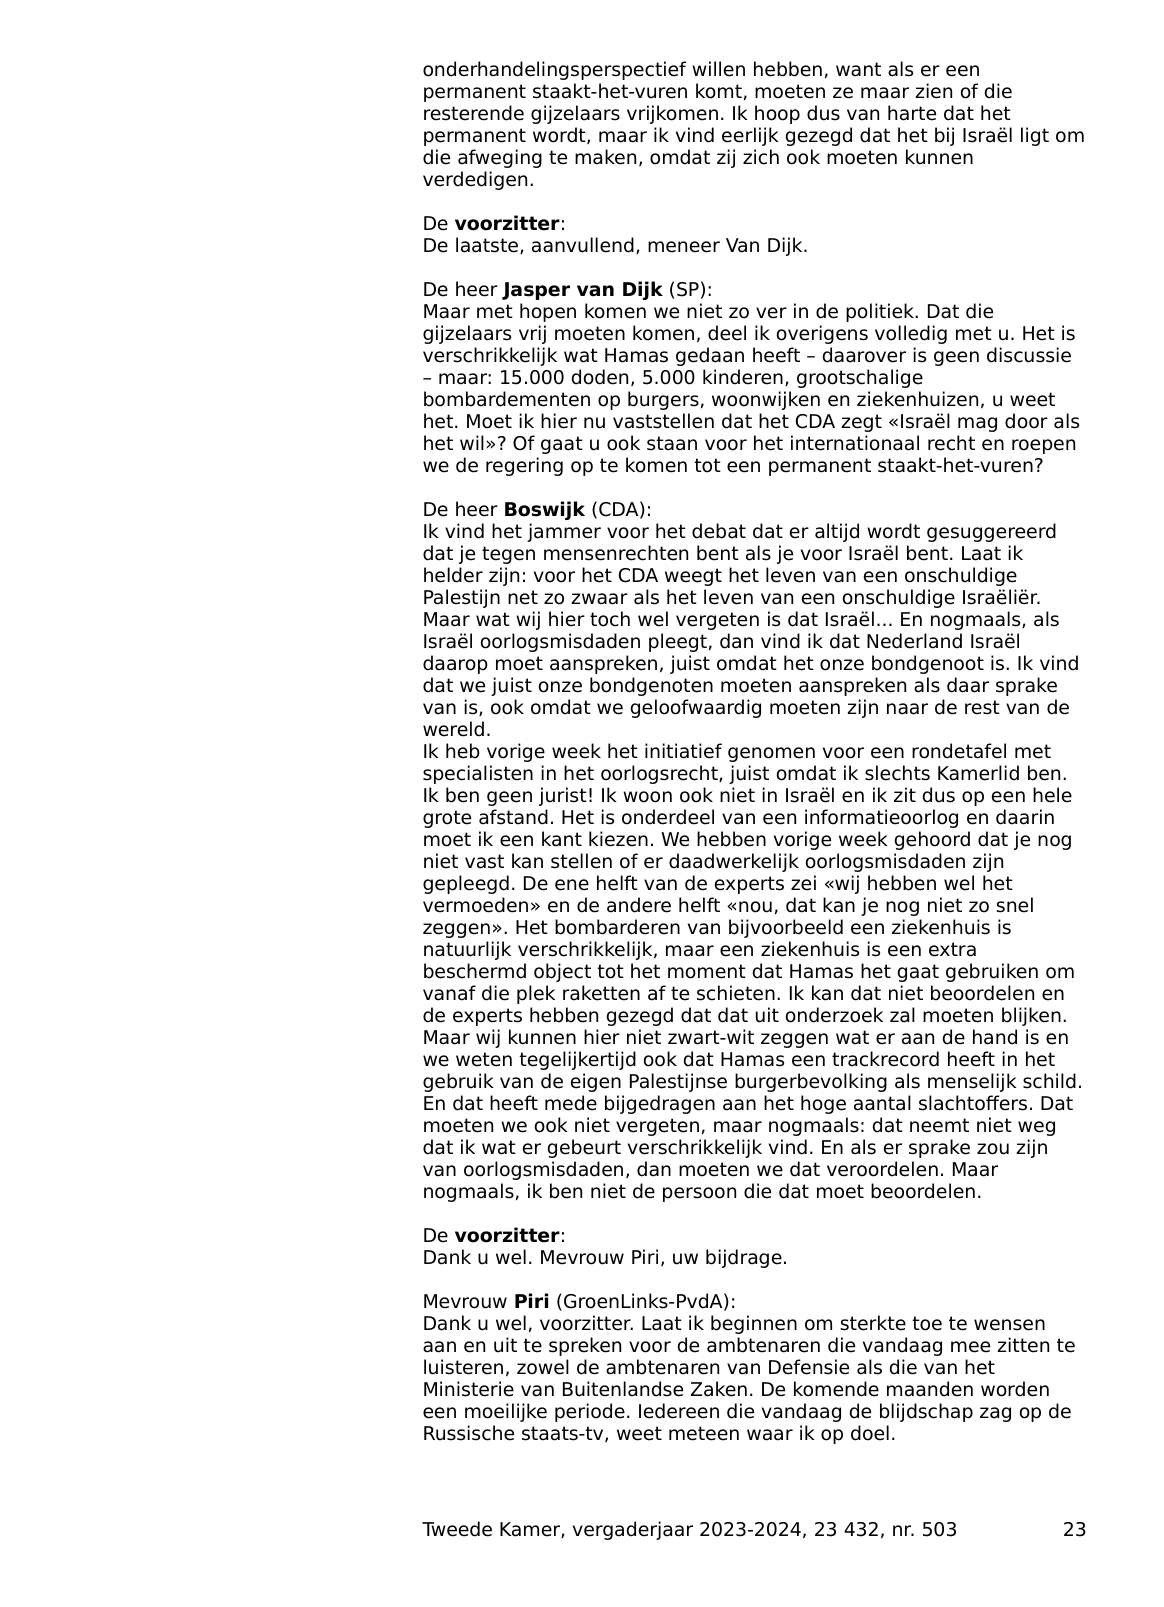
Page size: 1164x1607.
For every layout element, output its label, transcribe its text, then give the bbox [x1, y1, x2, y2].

text De heer Boswijk (CDA): [422, 499, 1087, 521]
text De laatste, aanvullend, meneer Van Dijk. [422, 235, 1087, 257]
text Dank u wel, voorzitter. Laat ik beginnen om sterkte toe te wensen aan en uit te spreken voor de ambtenaren die vandaag mee zitten te luisteren, zowel de ambtenaren van Defensie als die van het Ministerie van Buitenlandse Zaken. De komende maanden worden een moeilijke periode. Iedereen die vandaag de blijdschap zag op de Russische staats-tv, weet meteen waar ik op doel. [422, 1313, 1087, 1445]
text Mevrouw Piri (GroenLinks-PvdA): [422, 1291, 1087, 1313]
text Maar met hopen komen we niet zo ver in de politiek. Dat die gijzelaars vrij moeten komen, deel ik overigens volledig met u. Het is verschrikkelijk wat Hamas gedaan heeft – daarover is geen discussie – maar: 15.000 doden, 5.000 kinderen, grootschalige bombardementen op burgers, woonwijken en ziekenhuizen, u weet het. Moet ik hier nu vaststellen dat het CDA zegt «Israël mag door als het wil»? Of gaat u ook staan voor het internationaal recht en roepen we de regering op te komen tot een permanent staakt-het-vuren? [422, 301, 1087, 477]
text Dank u wel. Mevrouw Piri, uw bijdrage. [422, 1247, 1087, 1269]
text onderhandelingsperspectief willen hebben, want als er een permanent staakt-het-vuren komt, moeten ze maar zien of die resterende gijzelaars vrijkomen. Ik hoop dus van harte dat het permanent wordt, maar ik vind eerlijk gezegd dat het bij Israël ligt om die afweging te maken, omdat zij zich ook moeten kunnen verdedigen. [422, 59, 1087, 191]
text De voorzitter: [422, 213, 1087, 235]
text De voorzitter: [422, 1225, 1087, 1247]
text Ik vind het jammer voor het debat dat er altijd wordt gesuggereerd dat je tegen mensenrechten bent als je voor Israël bent. Laat ik helder zijn: voor het CDA weegt het leven van een onschuldige Palestijn net zo zwaar als het leven van een onschuldige Israëliër. Maar wat wij hier toch wel vergeten is dat Israël... En nogmaals, als Israël oorlogsmisdaden pleegt, dan vind ik dat Nederland Israël daarop moet aanspreken, juist omdat het onze bondgenoot is. Ik vind dat we juist onze bondgenoten moeten aanspreken als daar sprake van is, ook omdat we geloofwaardig moeten zijn naar de rest van de wereld. [422, 521, 1087, 741]
text De heer Jasper van Dijk (SP): [422, 279, 1087, 301]
text Ik heb vorige week het initiatief genomen voor een rondetafel met specialisten in het oorlogsrecht, juist omdat ik slechts Kamerlid ben. Ik ben geen jurist! Ik woon ook niet in Israël en ik zit dus op een hele grote afstand. Het is onderdeel van een informatieoorlog en daarin moet ik een kant kiezen. We hebben vorige week gehoord dat je nog niet vast kan stellen of er daadwerkelijk oorlogsmisdaden zijn gepleegd. De ene helft van de experts zei «wij hebben wel het vermoeden» en de andere helft «nou, dat kan je nog niet zo snel zeggen». Het bombarderen van bijvoorbeeld een ziekenhuis is natuurlijk verschrikkelijk, maar een ziekenhuis is een extra beschermd object tot het moment dat Hamas het gaat gebruiken om vanaf die plek raketten af te schieten. Ik kan dat niet beoordelen en de experts hebben gezegd dat dat uit onderzoek zal moeten blijken. Maar wij kunnen hier niet zwart-wit zeggen wat er aan de hand is en we weten tegelijkertijd ook dat Hamas een trackrecord heeft in het gebruik van de eigen Palestijnse burgerbevolking als menselijk schild. En dat heeft mede bijgedragen aan het hoge aantal slachtoffers. Dat moeten we ook niet vergeten, maar nogmaals: dat neemt niet weg dat ik wat er gebeurt verschrikkelijk vind. En als er sprake zou zijn van oorlogsmisdaden, dan moeten we dat veroordelen. Maar nogmaals, ik ben niet de persoon die dat moet beoordelen. [422, 741, 1087, 1203]
